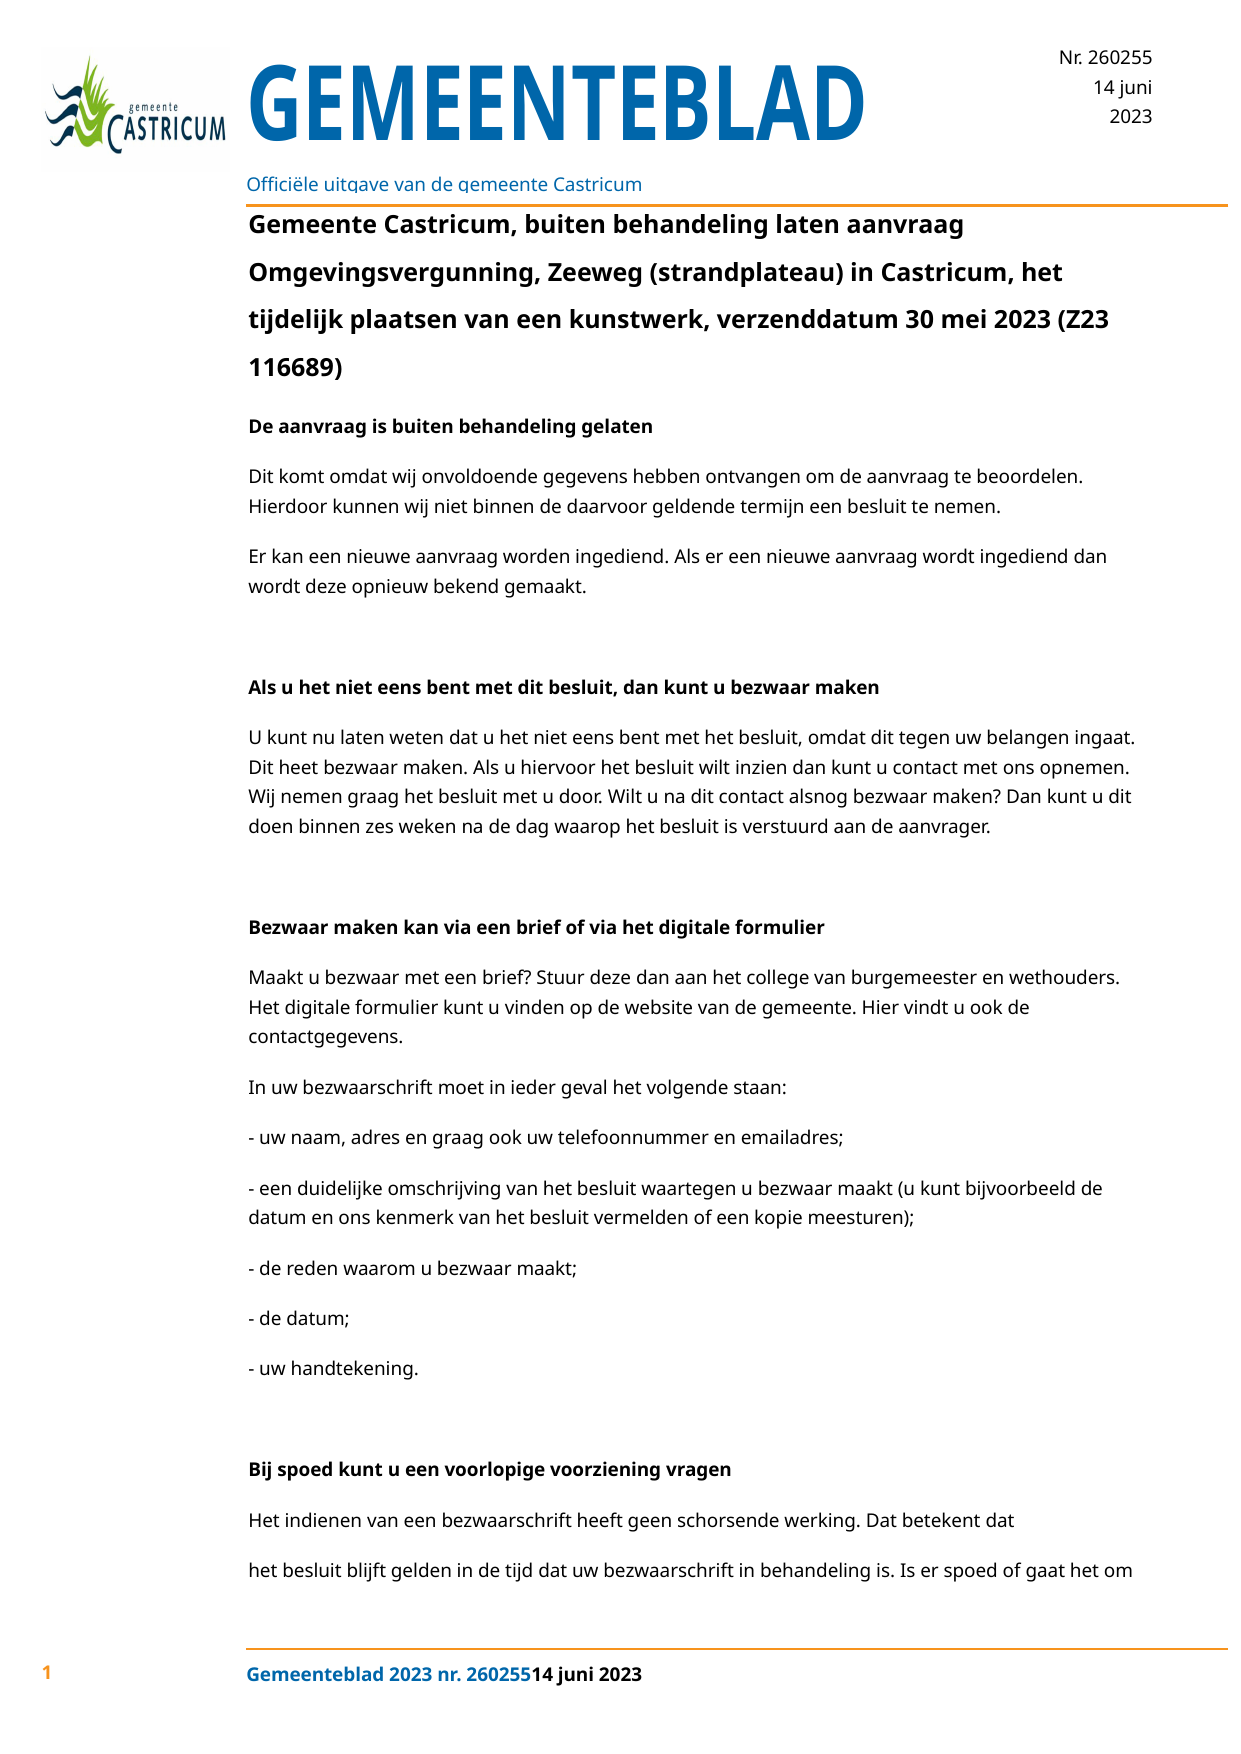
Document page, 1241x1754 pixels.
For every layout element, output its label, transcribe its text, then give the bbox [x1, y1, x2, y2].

text De aanvraag is buiten behandeling gelaten [248, 413, 1152, 439]
text - een duidelijke omschrijving van het besluit waartegen u bezwaar maakt (u kunt bijvoorbeeld de datum en ons kenmerk van het besluit vermelden of een kopie meesturen); [248, 1175, 1152, 1230]
text het besluit blijft gelden in de tijd dat uw bezwaarschrift in behandeling is. Is er spoed of gaat het om [248, 1557, 1152, 1583]
text - de reden waarom u bezwaar maakt; [248, 1255, 1152, 1281]
text Er kan een nieuwe aanvraag worden ingediend. Als er een nieuwe aanvraag wordt ingediend dan wordt deze opnieuw bekend gemaakt. [248, 543, 1152, 599]
text Dit komt omdat wij onvoldoende gegevens hebben ontvangen om de aanvraag te beoordelen. Hierdoor kunnen wij niet binnen de daarvoor geldende termijn een besluit te nemen. [248, 463, 1152, 519]
text - de datum; [248, 1305, 1152, 1331]
text Bij spoed kunt u een voorlopige voorziening vragen [248, 1456, 1152, 1482]
text Als u het niet eens bent met dit besluit, dan kunt u bezwaar maken [248, 674, 1152, 700]
text - uw naam, adres en graag ook uw telefoonnummer en emailadres; [248, 1124, 1152, 1150]
text Maakt u bezwaar met een brief? Stuur deze dan aan het college van burgemeester en wethouders. Het digitale formulier kunt u vinden op de website van de gemeente. Hier vindt u ook de contactgegevens. [248, 964, 1152, 1049]
text In uw bezwaarschrift moet in ieder geval het volgende staan: [248, 1074, 1152, 1100]
text Gemeente Castricum, buiten behandeling laten aanvraag Omgevingsvergunning, Zeeweg (strandplateau) in Castricum, het tijdelijk plaatsen van een kunstwerk, verzenddatum 30 mei 2023 (Z23 116689) [248, 207, 1152, 384]
picture [41, 47, 231, 172]
text U kunt nu laten weten dat u het niet eens bent met het besluit, omdat dit tegen uw belangen ingaat. Dit heet bezwaar maken. Als u hiervoor het besluit wilt inzien dan kunt u contact met ons opnemen. Wij nemen graag het besluit met u door. Wilt u na dit contact alsnog bezwaar maken? Dan kunt u dit doen binnen zes weken na de dag waarop het besluit is verstuurd aan de aanvrager. [248, 724, 1152, 839]
text Bezwaar maken kan via een brief of via het digitale formulier [248, 914, 1152, 940]
text - uw handtekening. [248, 1356, 1152, 1381]
text Het indienen van een bezwaarschrift heeft geen schorsende werking. Dat betekent dat [248, 1507, 1152, 1533]
